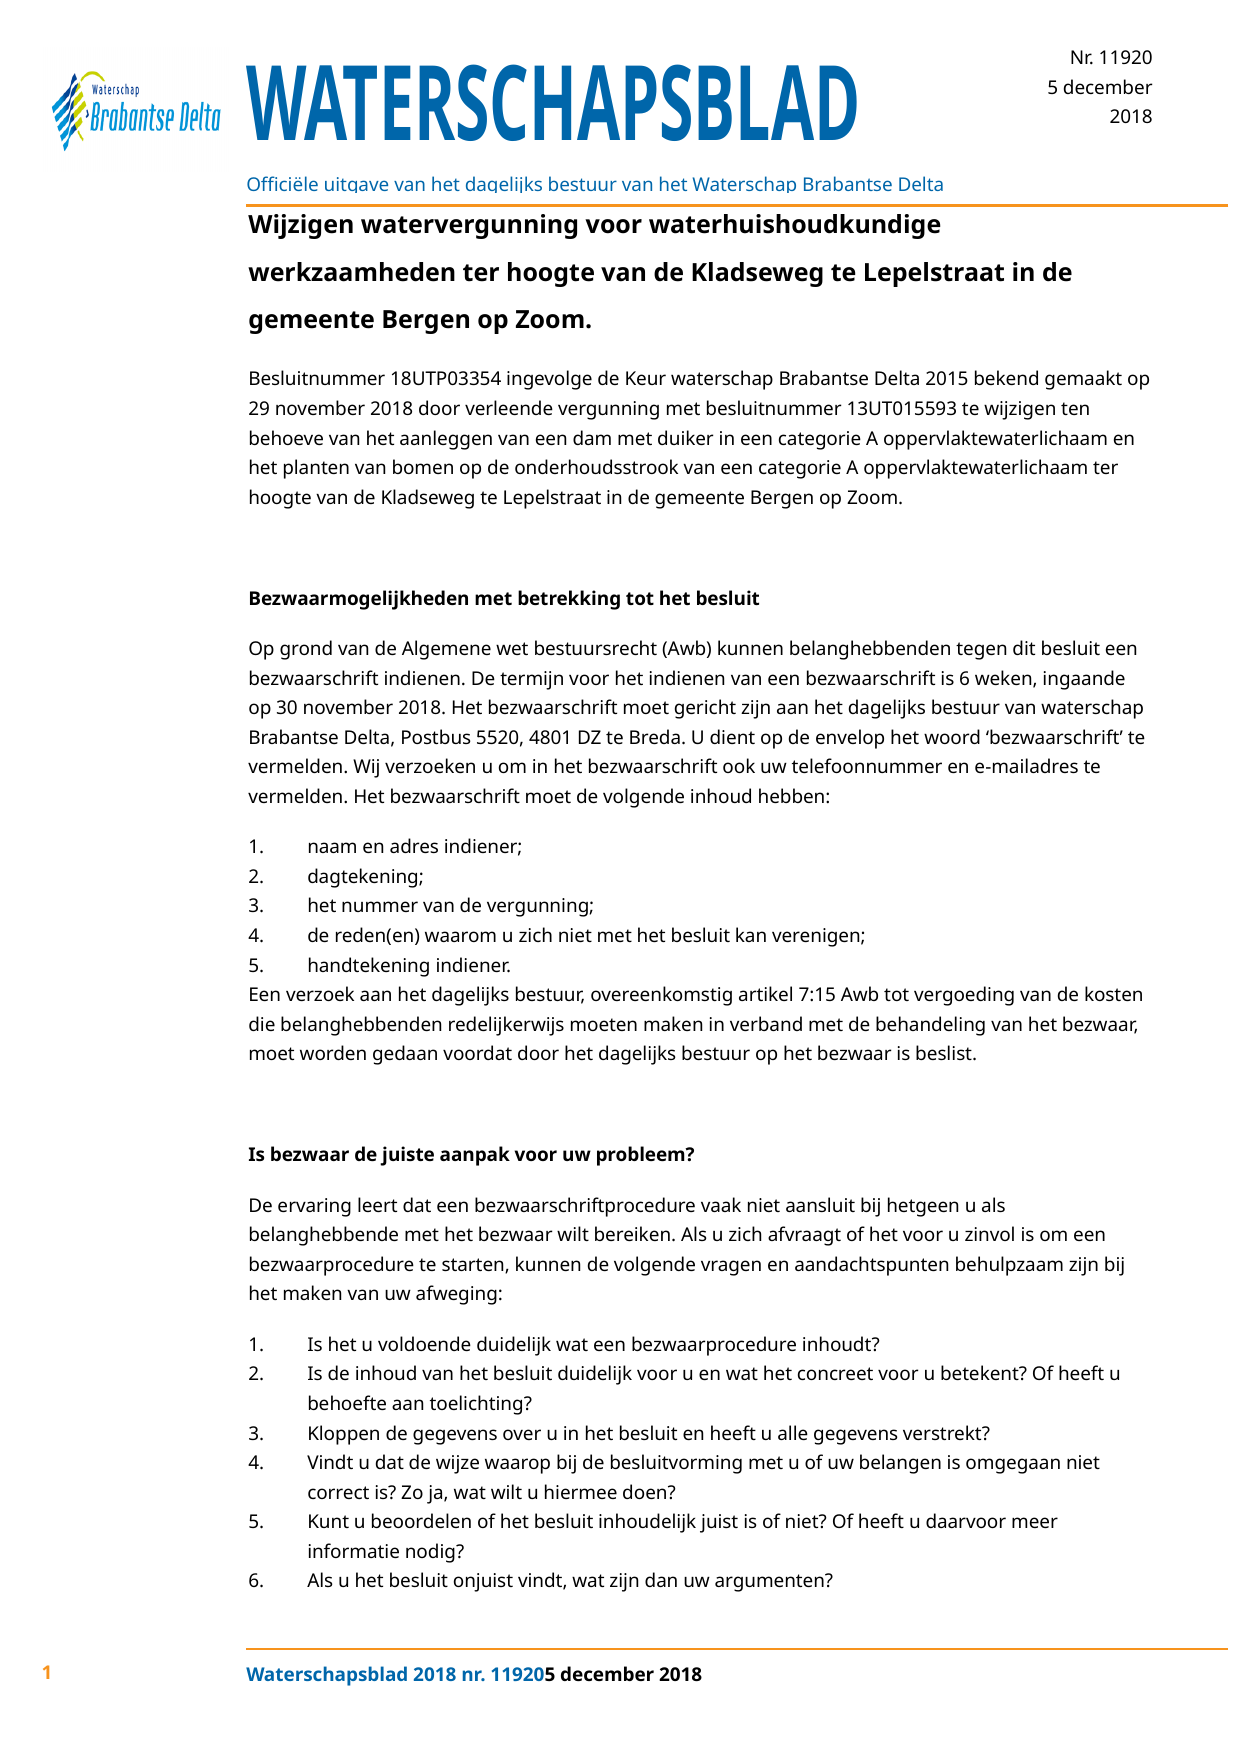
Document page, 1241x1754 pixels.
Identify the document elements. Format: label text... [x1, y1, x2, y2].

list Is het u voldoende duidelijk wat een bezwaarprocedure inhoudt? [248, 1331, 1152, 1357]
text Besluitnummer 18UTP03354 ingevolge de Keur waterschap Brabantse Delta 2015 bekend gemaakt op 29 november 2018 door verleende vergunning met besluitnummer 13UT015593 te wijzigen ten behoeve van het aanleggen van een dam met duiker in een categorie A oppervlaktewaterlichaam en het planten van bomen op de onderhoudsstrook van een categorie A oppervlaktewaterlichaam ter hoogte van de Kladseweg te Lepelstraat in de gemeente Bergen op Zoom. [248, 366, 1152, 509]
text Is bezwaar de juiste aanpak voor uw probleem? [248, 1141, 1152, 1167]
list de reden(en) waarom u zich niet met het besluit kan verenigen; [248, 922, 1152, 948]
picture [41, 47, 231, 172]
list Vindt u dat de wijze waarop bij de besluitvorming met u of uw belangen is omgegaan niet correct is? Zo ja, wat wilt u hiermee doen? [248, 1449, 1152, 1504]
list het nummer van de vergunning; [248, 893, 1152, 918]
list dagtekening; [248, 863, 1152, 889]
list Is de inhoud van het besluit duidelijk voor u en wat het concreet voor u betekent? Of heeft u behoefte aan toelichting? [248, 1361, 1152, 1416]
text Op grond van de Algemene wet bestuursrecht (Awb) kunnen belanghebbenden tegen dit besluit een bezwaarschrift indienen. De termijn voor het indienen van een bezwaarschrift is 6 weken, ingaande op 30 november 2018. Het bezwaarschrift moet gericht zijn aan het dagelijks bestuur van waterschap Brabantse Delta, Postbus 5520, 4801 DZ te Breda. U dient op de envelop het woord ‘bezwaarschrift’ te vermelden. Wij verzoeken u om in het bezwaarschrift ook uw telefoonnummer en e‑mailadres te vermelden. Het bezwaarschrift moet de volgende inhoud hebben: [248, 635, 1152, 809]
text Wijzigen watervergunning voor waterhuishoudkundige werkzaamheden ter hoogte van de Kladseweg te Lepelstraat in de gemeente Bergen op Zoom. [248, 207, 1152, 336]
list Als u het besluit onjuist vindt, wat zijn dan uw argumenten? [248, 1568, 1152, 1593]
list Kunt u beoordelen of het besluit inhoudelijk juist is of niet? Of heeft u daarvoor meer informatie nodig? [248, 1508, 1152, 1564]
text Een verzoek aan het dagelijks bestuur, overeenkomstig artikel 7:15 Awb tot vergoeding van de kosten die belanghebbenden redelijkerwijs moeten maken in verband met de behandeling van het bezwaar, moet worden gedaan voordat door het dagelijks bestuur op het bezwaar is beslist. [248, 981, 1152, 1066]
list Kloppen de gegevens over u in het besluit en heeft u alle gegevens verstrekt? [248, 1420, 1152, 1445]
list naam en adres indiener; [248, 833, 1152, 859]
text De ervaring leert dat een bezwaarschriftprocedure vaak niet aansluit bij hetgeen u als belanghebbende met het bezwaar wilt bereiken. Als u zich afvraagt of het voor u zinvol is om een bezwaarprocedure te starten, kunnen de volgende vragen en aandachtspunten behulpzaam zijn bij het maken van uw afweging: [248, 1192, 1152, 1306]
text Bezwaarmogelijkheden met betrekking tot het besluit [248, 585, 1152, 610]
list handtekening indiener. [248, 952, 1152, 977]
